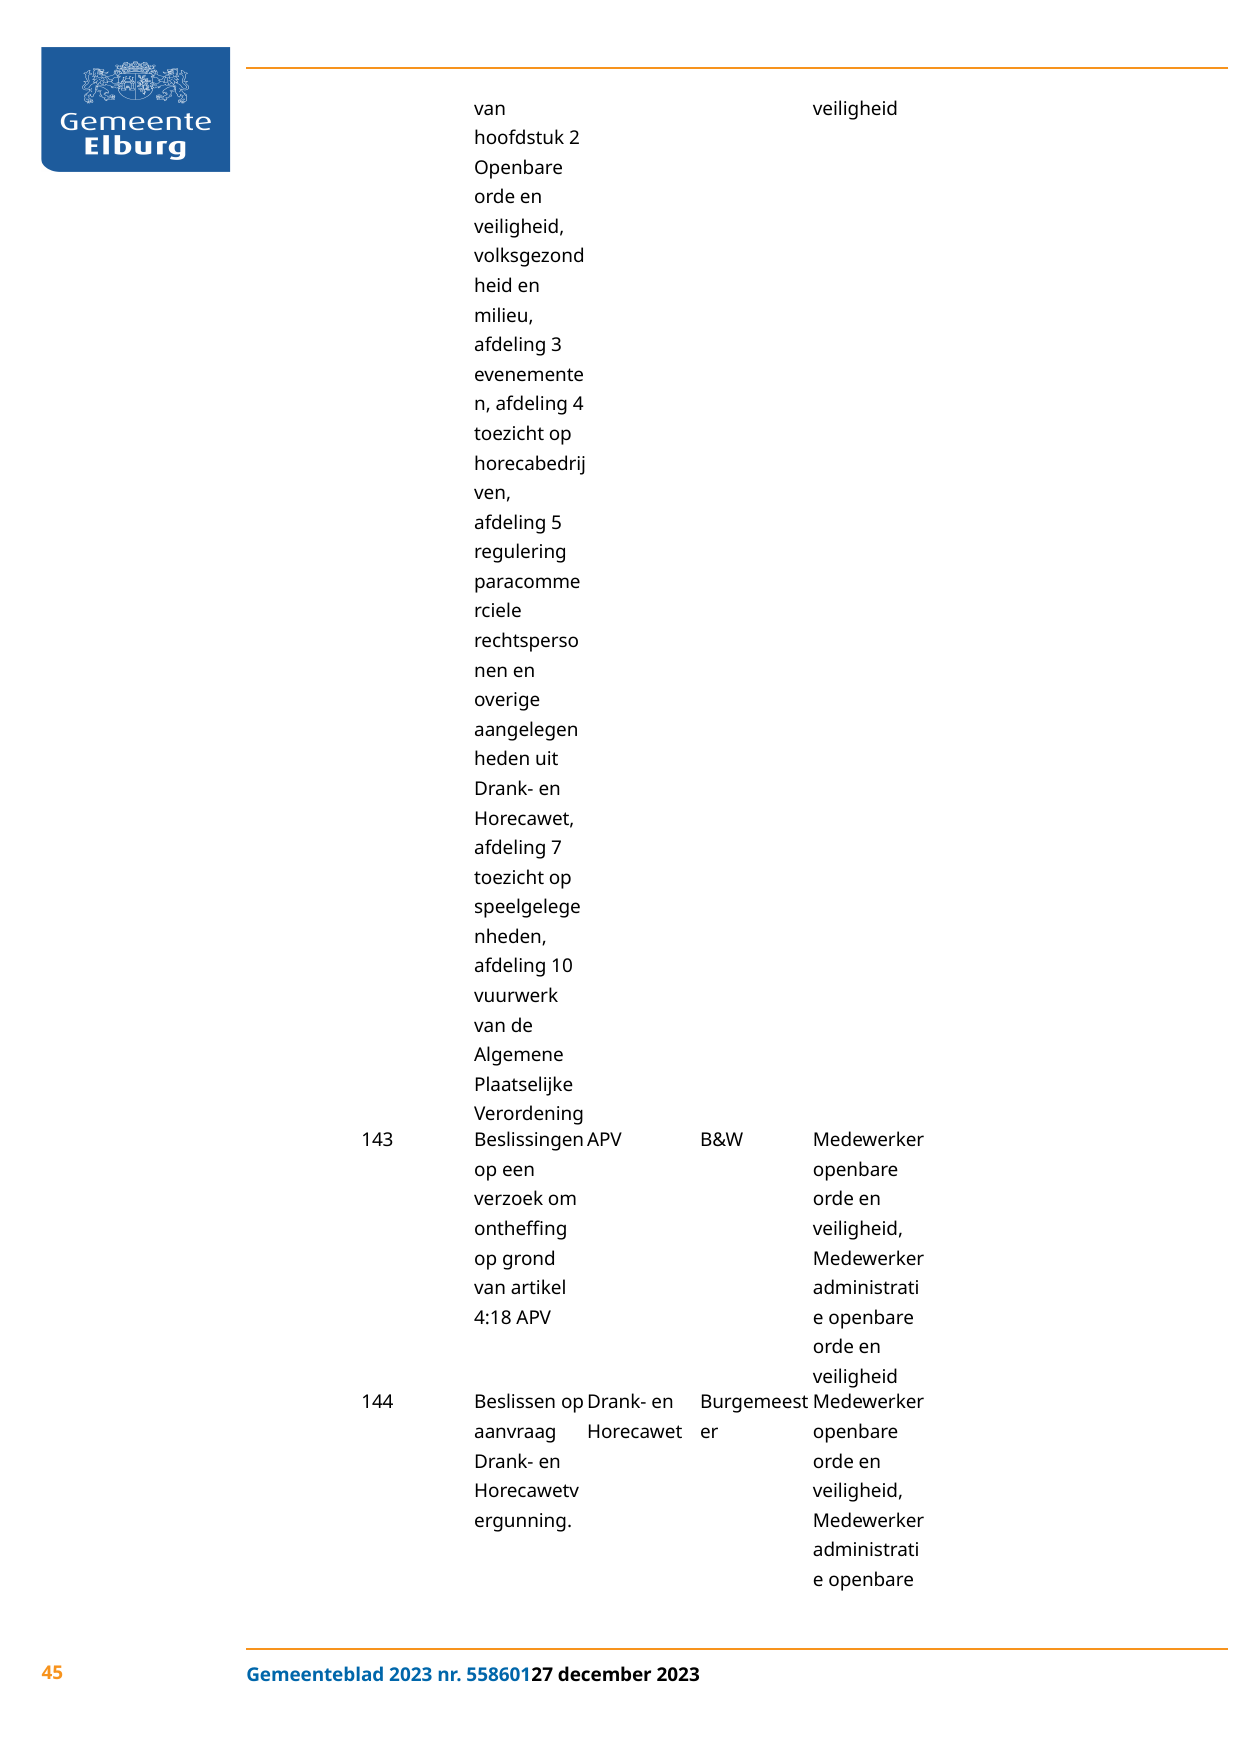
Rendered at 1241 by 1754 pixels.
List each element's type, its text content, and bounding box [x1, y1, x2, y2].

table_cell Burgemeester [700, 1389, 813, 1592]
table_cell [1039, 95, 1152, 1126]
table_cell [926, 1389, 1038, 1592]
table_cell B&W [700, 1126, 813, 1389]
table_cell 144 [361, 1389, 474, 1592]
table_cell [926, 1126, 1038, 1389]
table_cell [587, 95, 700, 1126]
table_cell Beslissen op aanvraag Drank- en Horecawetvergunning. [474, 1389, 587, 1592]
table_cell [1039, 1126, 1152, 1389]
table_cell Drank- en Horecawet [587, 1389, 700, 1592]
table_cell [361, 95, 474, 1126]
table_cell 143 [361, 1126, 474, 1389]
table_cell [700, 95, 813, 1126]
table_cell [1039, 1389, 1152, 1592]
table_cell [248, 95, 361, 1592]
table_cell Medewerker openbare orde en veiligheid, Medewerker administratie openbare [813, 1389, 926, 1592]
table_cell veiligheid [813, 95, 926, 1126]
table_cell Beslissingen op een verzoek om ontheffing op grond van artikel 4:18 APV [474, 1126, 587, 1389]
table_cell Medewerker openbare orde en veiligheid, Medewerker administratie openbare orde en veiligheid [813, 1126, 926, 1389]
table_cell APV [587, 1126, 700, 1389]
table_cell [926, 95, 1038, 1126]
picture [41, 47, 231, 172]
table_cell van hoofdstuk 2 Openbare orde en veiligheid, volksgezondheid en milieu, afdeling 3 evenementen, afdeling 4 toezicht op horecabedrijven, afdeling 5 regulering paracommerciele rechtspersonen en overige aangelegenheden uit Drank- en Horecawet, afdeling 7 toezicht op speelgelegenheden, afdeling 10 vuurwerk van de Algemene Plaatselijke Verordening [474, 95, 587, 1126]
